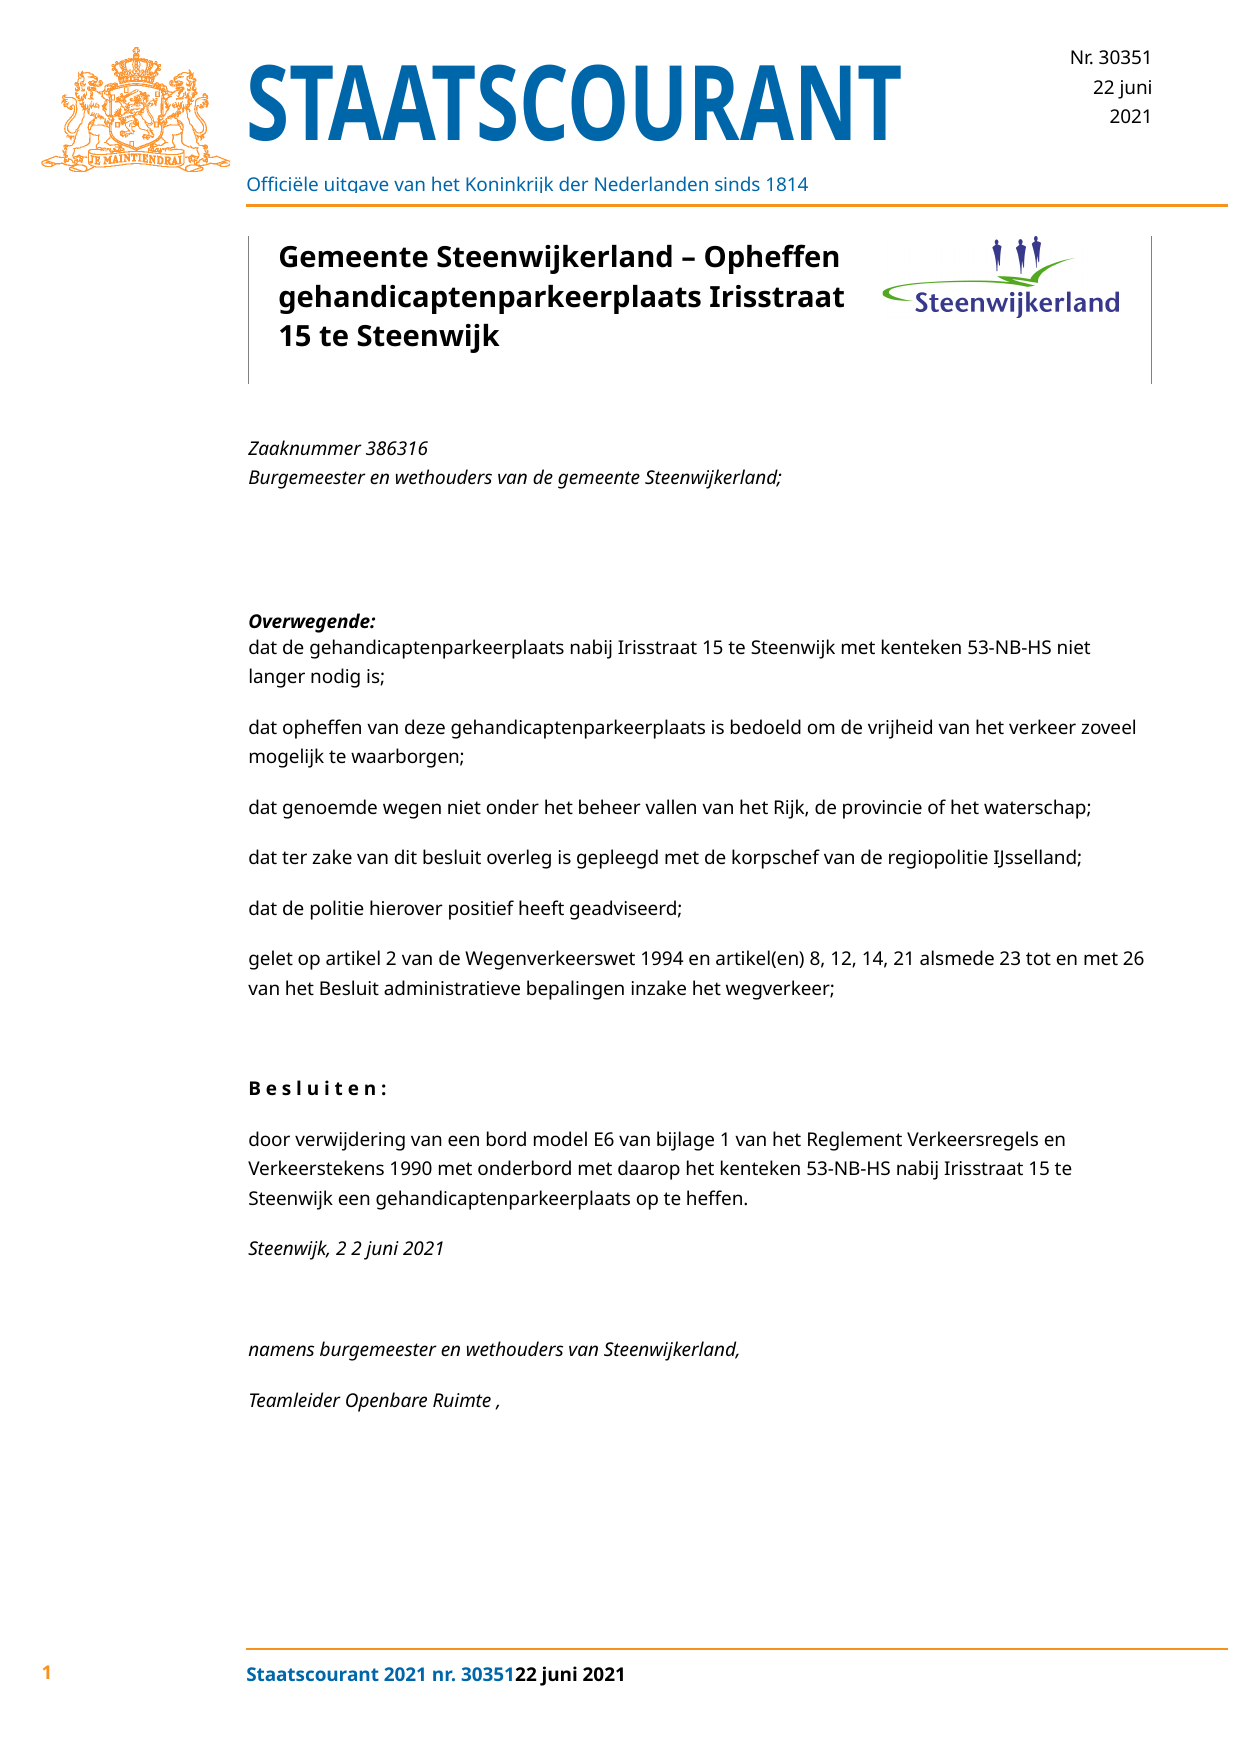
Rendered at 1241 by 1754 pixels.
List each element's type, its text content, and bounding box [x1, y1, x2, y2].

text Burgemeester en wethouders van de gemeente Steenwijkerland; [248, 464, 1152, 490]
text B e s l u i t e n : [248, 1076, 1152, 1101]
table_header Gemeente Steenwijkerland – Opheffen gehandicaptenparkeerplaats Irisstraat 15 te Steenwijk [249, 236, 850, 384]
text dat de gehandicaptenparkeerplaats nabij Irisstraat 15 te Steenwijk met kenteken 53-NB-HS niet langer nodig is; [248, 634, 1152, 689]
text Overwegende: [248, 608, 1152, 634]
text dat ter zake van dit besluit overleg is gepleegd met de korpschef van de regiopolitie IJsselland; [248, 844, 1152, 870]
text dat de politie hierover positief heeft geadviseerd; [248, 895, 1152, 921]
text gelet op artikel 2 van de Wegenverkeerswet 1994 en artikel(en) 8, 12, 14, 21 alsmede 23 tot en met 26 van het Besluit administratieve bepalingen inzake het wegverkeer; [248, 945, 1152, 1001]
text Steenwijk, 2 2 juni 2021 [248, 1236, 1152, 1261]
picture [41, 47, 231, 172]
picture [882, 236, 1119, 318]
table_header [850, 236, 1151, 384]
text door verwijdering van een bord model E6 van bijlage 1 van het Reglement Verkeersregels en Verkeerstekens 1990 met onderbord met daarop het kenteken 53-NB-HS nabij Irisstraat 15 te Steenwijk een gehandicaptenparkeerplaats op te heffen. [248, 1126, 1152, 1211]
text dat opheffen van deze gehandicaptenparkeerplaats is bedoeld om de vrijheid van het verkeer zoveel mogelijk te waarborgen; [248, 714, 1152, 769]
text namens burgemeester en wethouders van Steenwijkerland, [248, 1336, 1152, 1362]
text dat genoemde wegen niet onder het beheer vallen van het Rijk, de provincie of het waterschap; [248, 794, 1152, 820]
text Zaaknummer 386316 [248, 435, 1152, 460]
text Teamleider Openbare Ruimte , [248, 1387, 1152, 1413]
